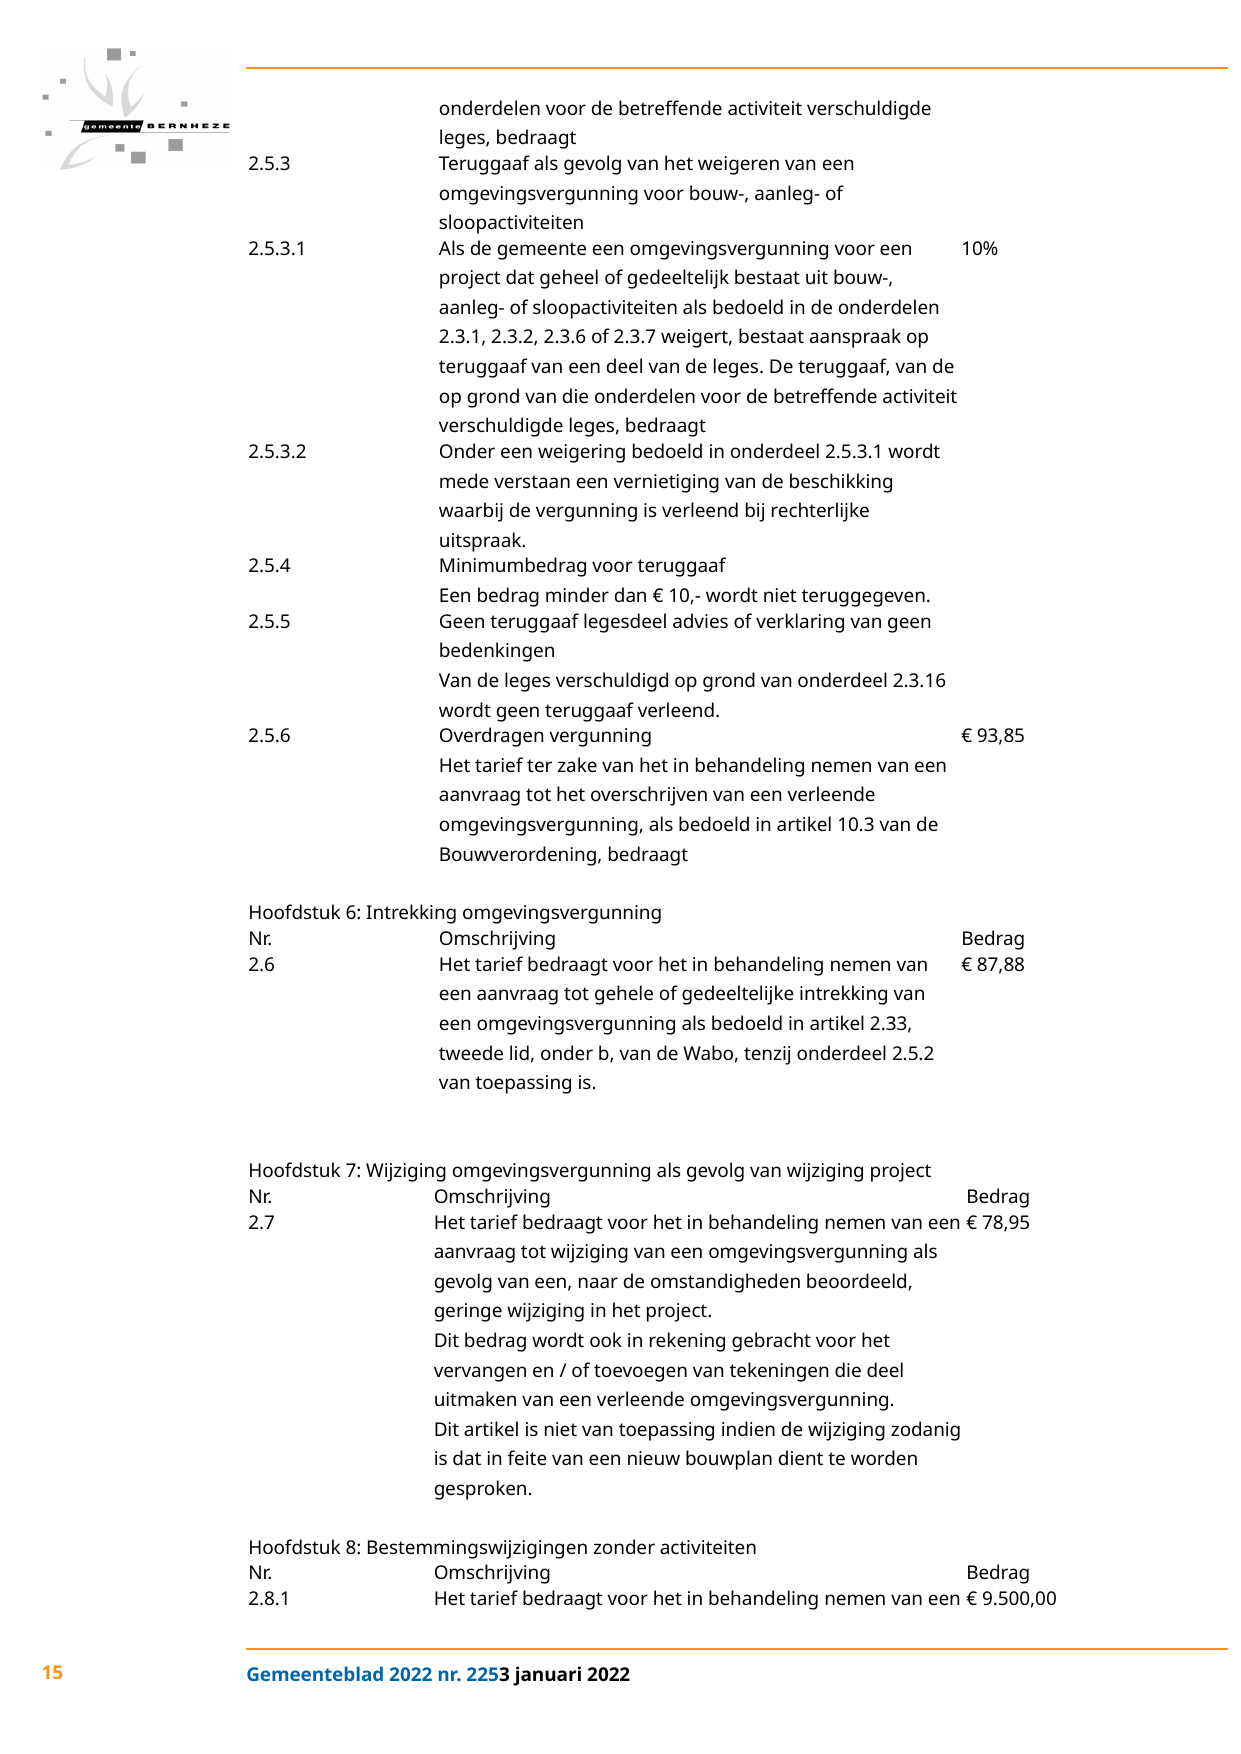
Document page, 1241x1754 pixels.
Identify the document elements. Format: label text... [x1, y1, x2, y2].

table_cell 2.6 [248, 951, 439, 1095]
table_cell [961, 608, 1152, 722]
table_cell 2.5.4 [248, 553, 439, 608]
table_cell Nr. [248, 1560, 433, 1585]
table_cell 2.5.5 [248, 608, 439, 722]
table_cell [961, 553, 1152, 608]
table_cell Bedrag [961, 925, 1152, 951]
table_header Hoofdstuk 7: Wijziging omgevingsvergunning als gevolg van wijziging project [248, 1158, 1152, 1183]
table_cell Omschrijving [439, 925, 961, 951]
table_cell [961, 150, 1152, 235]
table_cell 2.5.3.1 [248, 235, 439, 438]
table_cell 2.5.3 [248, 150, 439, 235]
table_cell Het tarief bedraagt voor het in behandeling nemen van een [434, 1585, 966, 1611]
table_cell Het tarief bedraagt voor het in behandeling nemen van een aanvraag tot wijziging van een omgevingsvergunning als gevolg van een, naar de omstandigheden beoordeeld, geringe wijziging in het project. Dit bedrag wordt ook in rekening gebracht voor het vervangen en / of toevoegen van tekeningen die deel uitmaken van een verleende omgevingsvergunning. Dit artikel is niet van toepassing indien de wijziging zodanig is dat in feite van een nieuw bouwplan dient te worden gesproken. [434, 1209, 966, 1501]
table_cell Als de gemeente een omgevingsvergunning voor een project dat geheel of gedeeltelijk bestaat uit bouw-, aanleg- of sloopactiviteiten als bedoeld in de onderdelen 2.3.1, 2.3.2, 2.3.6 of 2.3.7 weigert, bestaat aanspraak op teruggaaf van een deel van de leges. De teruggaaf, van de op grond van die onderdelen voor de betreffende activiteit verschuldigde leges, bedraagt [439, 235, 961, 438]
table_cell Bedrag [966, 1183, 1152, 1209]
table_header Hoofdstuk 6: Intrekking omgevingsvergunning [248, 900, 1152, 925]
table_cell 2.8.1 [248, 1585, 433, 1611]
table_header Hoofdstuk 8: Bestemmingswijzigingen zonder activiteiten [248, 1534, 1152, 1559]
table_cell Geen teruggaaf legesdeel advies of verklaring van geen bedenkingen Van de leges verschuldigd op grond van onderdeel 2.3.16 wordt geen teruggaaf verleend. [439, 608, 961, 722]
table_cell 2.5.3.2 [248, 438, 439, 553]
table_cell Bedrag [966, 1560, 1152, 1585]
table_cell € 78,95 [966, 1209, 1152, 1501]
table_cell 10% [961, 235, 1152, 438]
table_cell Omschrijving [434, 1560, 966, 1585]
table_cell Nr. [248, 1183, 433, 1209]
table_cell € 9.500,00 [966, 1585, 1152, 1611]
table_cell Teruggaaf als gevolg van het weigeren van een omgevingsvergunning voor bouw-, aanleg- of sloopactiviteiten [439, 150, 961, 235]
table_cell Omschrijving [434, 1183, 966, 1209]
table_cell [961, 95, 1152, 150]
table_cell Nr. [248, 925, 439, 951]
table_cell Onder een weigering bedoeld in onderdeel 2.5.3.1 wordt mede verstaan een vernietiging van de beschikking waarbij de vergunning is verleend bij rechterlijke uitspraak. [439, 438, 961, 553]
table_cell Overdragen vergunning Het tarief ter zake van het in behandeling nemen van een aanvraag tot het overschrijven van een verleende omgevingsvergunning, als bedoeld in artikel 10.3 van de Bouwverordening, bedraagt [439, 723, 961, 867]
table_cell [961, 438, 1152, 553]
table_cell onderdelen voor de betreffende activiteit verschuldigde leges, bedraagt [439, 95, 961, 150]
table_cell € 93,85 [961, 723, 1152, 867]
table_cell Minimumbedrag voor teruggaaf Een bedrag minder dan € 10,- wordt niet teruggegeven. [439, 553, 961, 608]
table_cell Het tarief bedraagt voor het in behandeling nemen van een aanvraag tot gehele of gedeeltelijke intrekking van een omgevingsvergunning als bedoeld in artikel 2.33, tweede lid, onder b, van de Wabo, tenzij onderdeel 2.5.2 van toepassing is. [439, 951, 961, 1095]
table_cell 2.5.6 [248, 723, 439, 867]
table_cell 2.7 [248, 1209, 433, 1501]
table_cell € 87,88 [961, 951, 1152, 1095]
picture [41, 47, 231, 172]
table_cell [248, 95, 439, 150]
